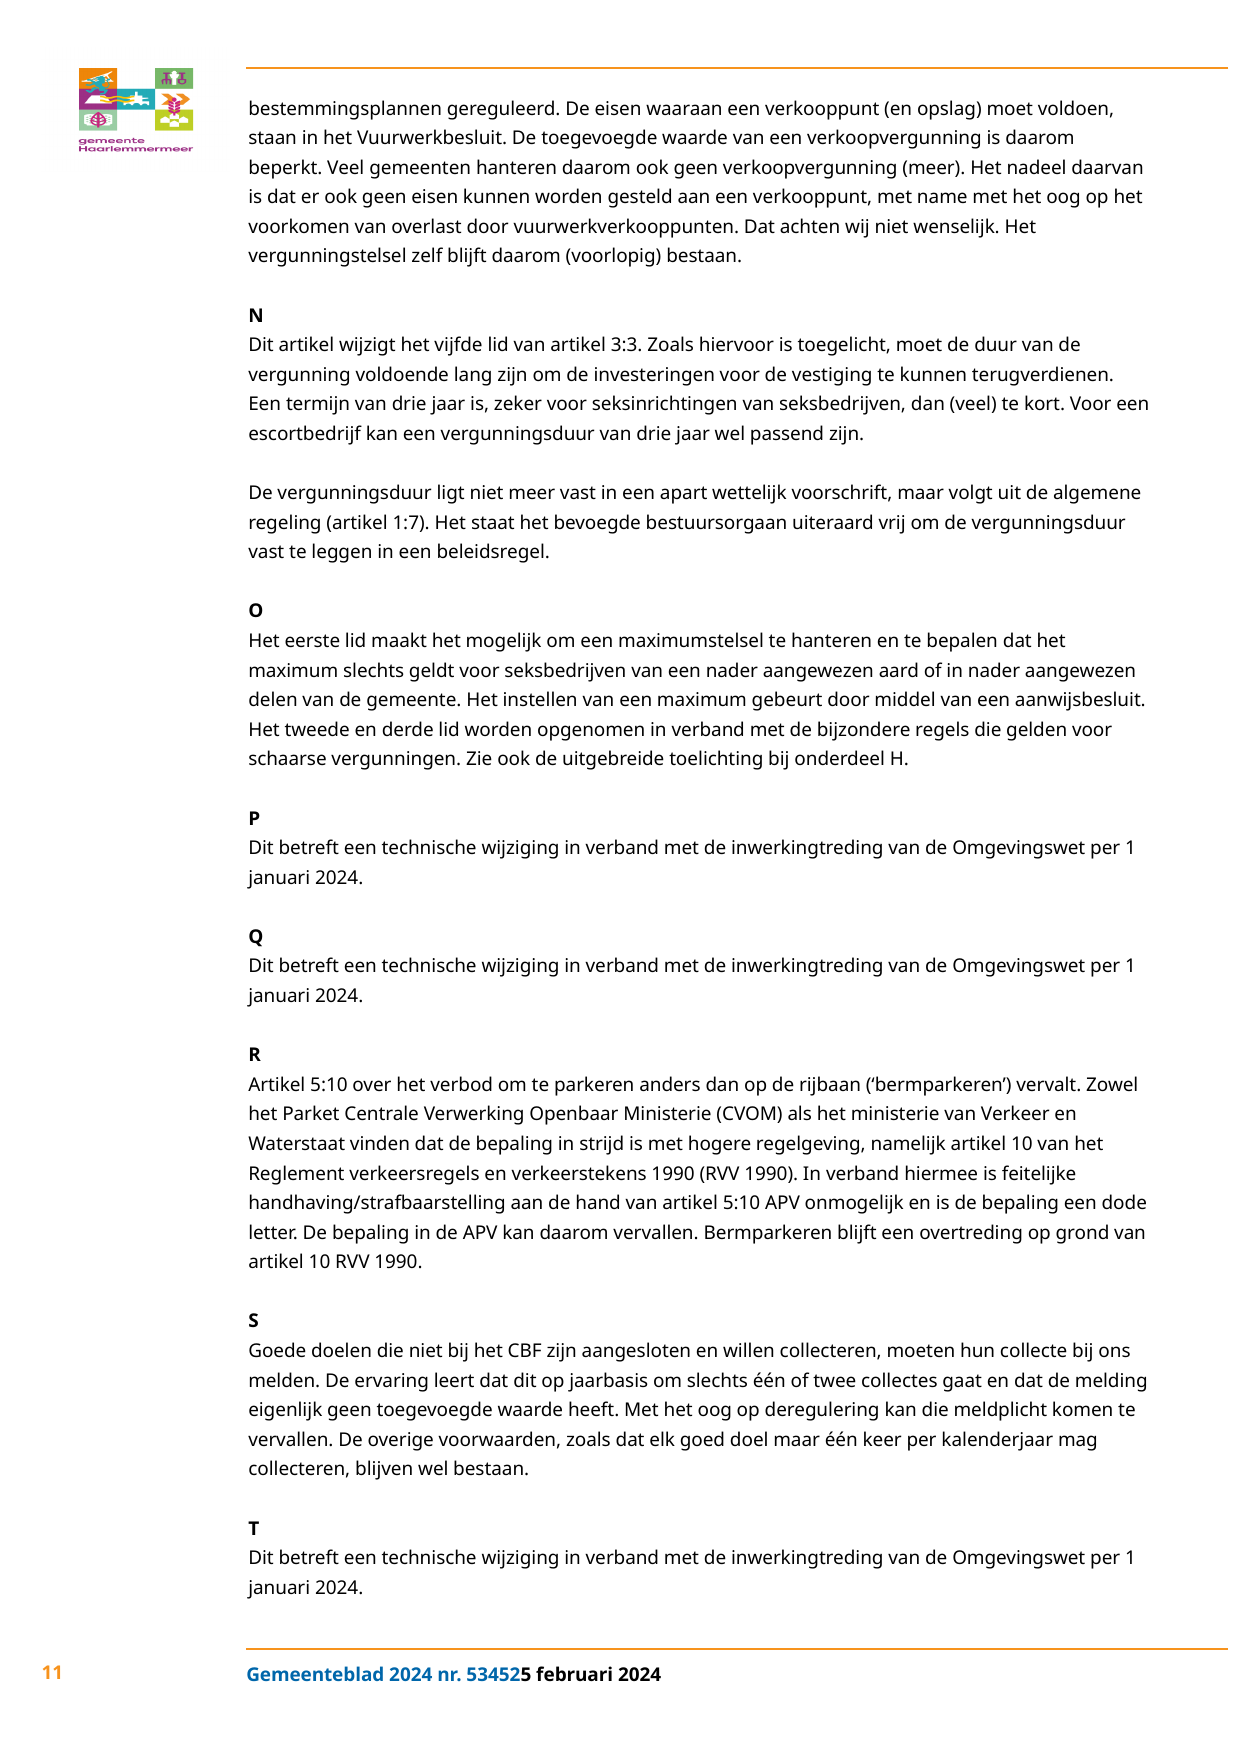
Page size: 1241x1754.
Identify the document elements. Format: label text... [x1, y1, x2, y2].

text R [248, 1041, 1152, 1067]
text T [248, 1515, 1152, 1541]
text De vergunningsduur ligt niet meer vast in een apart wettelijk voorschrift, maar volgt uit de algemene regeling (artikel 1:7). Het staat het bevoegde bestuursorgaan uiteraard vrij om de vergunningsduur vast te leggen in een beleidsregel. [248, 479, 1152, 564]
text O [248, 598, 1152, 623]
picture [41, 47, 231, 172]
text bestemmingsplannen gereguleerd. De eisen waaraan een verkooppunt (en opslag) moet voldoen, staan in het Vuurwerkbesluit. De toegevoegde waarde van een verkoopvergunning is daarom beperkt. Veel gemeenten hanteren daarom ook geen verkoopvergunning (meer). Het nadeel daarvan is dat er ook geen eisen kunnen worden gesteld aan een verkooppunt, met name met het oog op het voorkomen van overlast door vuurwerkverkooppunten. Dat achten wij niet wenselijk. Het vergunningstelsel zelf blijft daarom (voorlopig) bestaan. [248, 95, 1152, 268]
text Artikel 5:10 over het verbod om te parkeren anders dan op de rijbaan (‘bermparkeren’) vervalt. Zowel het Parket Centrale Verwerking Openbaar Ministerie (CVOM) als het ministerie van Verkeer en Waterstaat vinden dat de bepaling in strijd is met hogere regelgeving, namelijk artikel 10 van het Reglement verkeersregels en verkeerstekens 1990 (RVV 1990). In verband hiermee is feitelijke handhaving/strafbaarstelling aan de hand van artikel 5:10 APV onmogelijk en is de bepaling een dode letter. De bepaling in de APV kan daarom vervallen. Bermparkeren blijft een overtreding op grond van artikel 10 RVV 1990. [248, 1071, 1152, 1274]
text Dit betreft een technische wijziging in verband met de inwerkingtreding van de Omgevingswet per 1 januari 2024. [248, 953, 1152, 1008]
text Q [248, 923, 1152, 949]
text Dit betreft een technische wijziging in verband met de inwerkingtreding van de Omgevingswet per 1 januari 2024. [248, 1544, 1152, 1600]
text Goede doelen die niet bij het CBF zijn aangesloten en willen collecteren, moeten hun collecte bij ons melden. De ervaring leert dat dit op jaarbasis om slechts één of twee collectes gaat en dat de melding eigenlijk geen toegevoegde waarde heeft. Met het oog op deregulering kan die meldplicht komen te vervallen. De overige voorwaarden, zoals dat elk goed doel maar één keer per kalenderjaar mag collecteren, blijven wel bestaan. [248, 1337, 1152, 1481]
text Dit betreft een technische wijziging in verband met de inwerkingtreding van de Omgevingswet per 1 januari 2024. [248, 834, 1152, 890]
text Dit artikel wijzigt het vijfde lid van artikel 3:3. Zoals hiervoor is toegelicht, moet de duur van de vergunning voldoende lang zijn om de investeringen voor de vestiging te kunnen terugverdienen. Een termijn van drie jaar is, zeker voor seksinrichtingen van seksbedrijven, dan (veel) te kort. Voor een escortbedrijf kan een vergunningsduur van drie jaar wel passend zijn. [248, 331, 1152, 446]
text Het eerste lid maakt het mogelijk om een maximumstelsel te hanteren en te bepalen dat het maximum slechts geldt voor seksbedrijven van een nader aangewezen aard of in nader aangewezen delen van de gemeente. Het instellen van een maximum gebeurt door middel van een aanwijsbesluit. Het tweede en derde lid worden opgenomen in verband met de bijzondere regels die gelden voor schaarse vergunningen. Zie ook de uitgebreide toelichting bij onderdeel H. [248, 627, 1152, 771]
text S [248, 1308, 1152, 1333]
text N [248, 302, 1152, 328]
text P [248, 805, 1152, 831]
